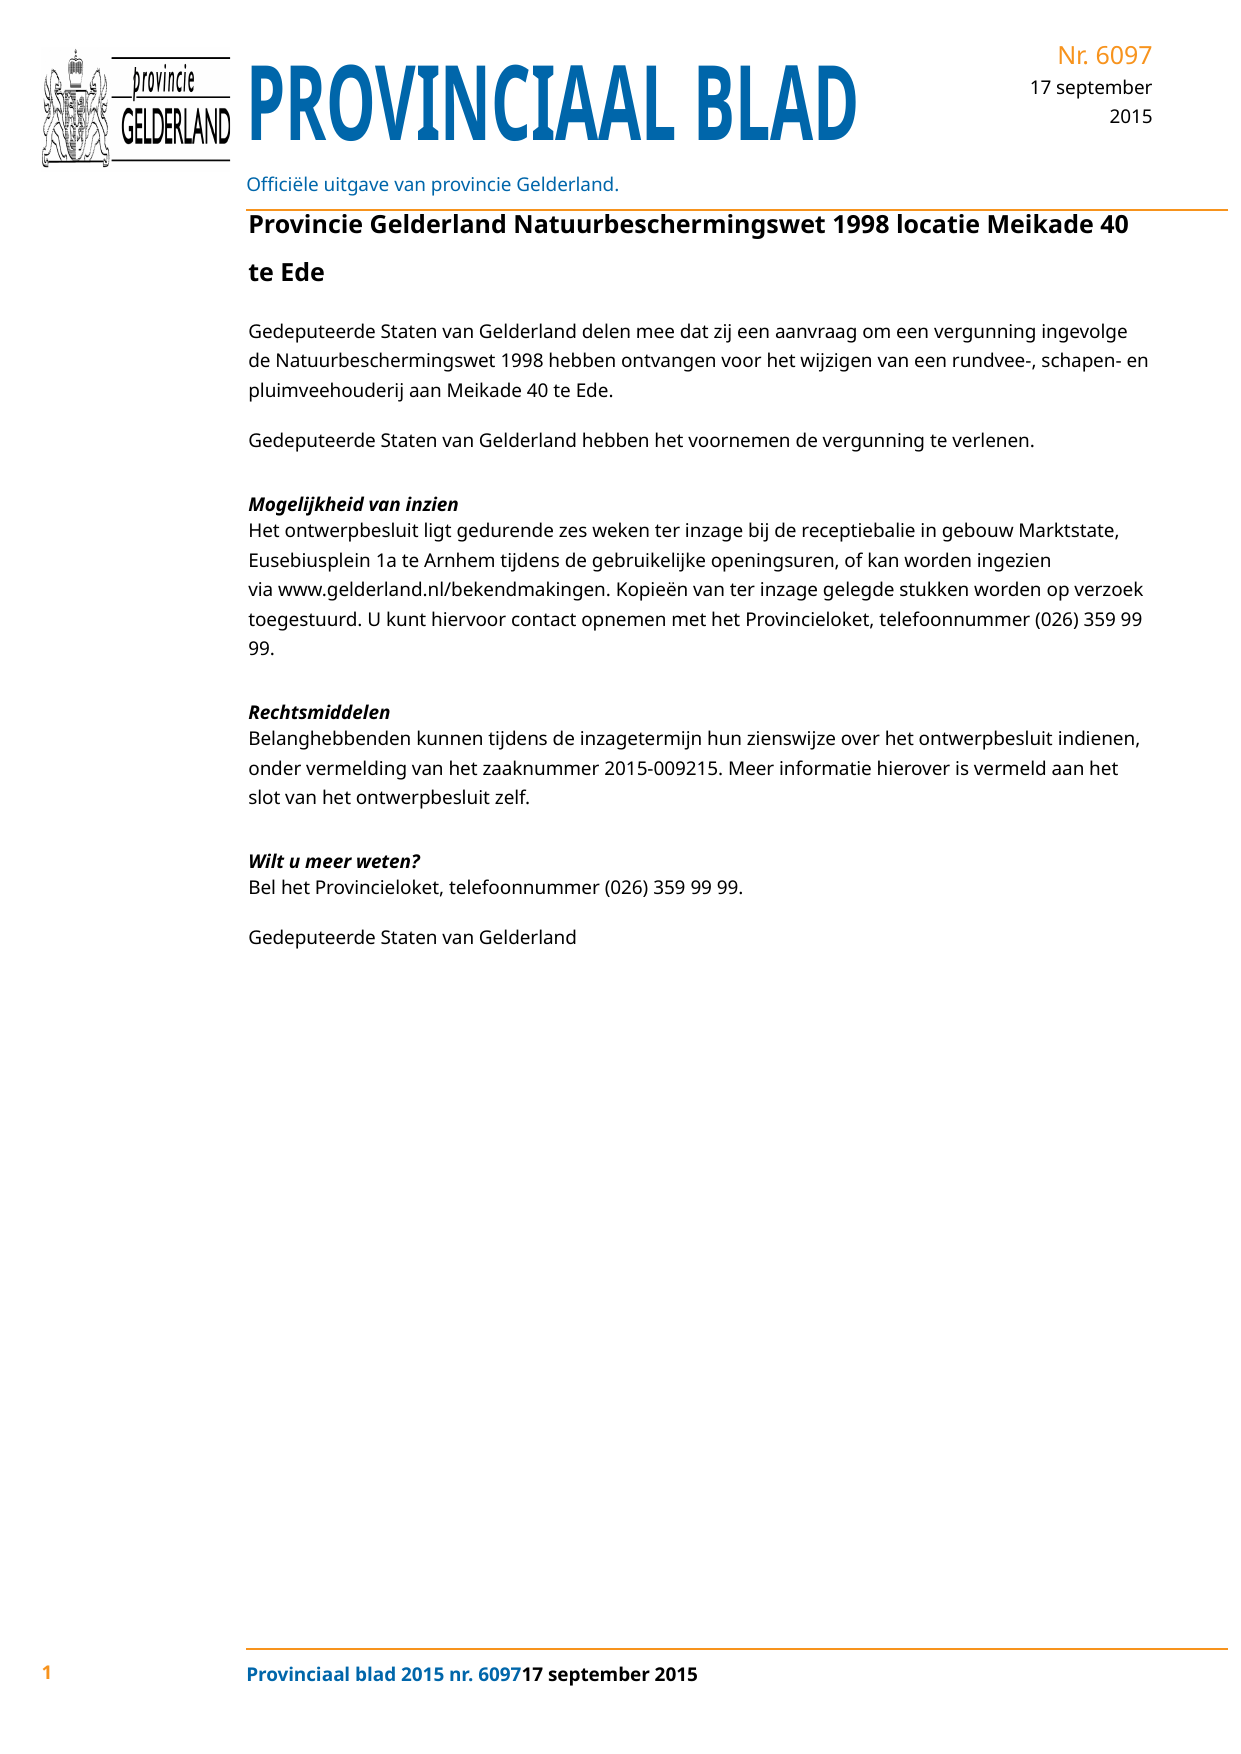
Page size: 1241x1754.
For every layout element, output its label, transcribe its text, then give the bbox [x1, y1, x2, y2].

text Wilt u meer weten? [248, 848, 1152, 874]
text Het ontwerpbesluit ligt gedurende zes weken ter inzage bij de receptiebalie in gebouw Marktstate, Eusebiusplein 1a te Arnhem tijdens de gebruikelijke openingsuren, of kan worden ingezien via www.gelderland.nl/bekendmakingen. Kopieën van ter inzage gelegde stukken worden op verzoek toegestuurd. U kunt hiervoor contact opnemen met het Provincieloket, telefoonnummer (026) 359 99 99. [248, 517, 1152, 661]
text Mogelijkheid van inzien [248, 491, 1152, 517]
text Provincie Gelderland Natuurbeschermingswet 1998 locatie Meikade 40 te Ede [248, 211, 1152, 288]
text Gedeputeerde Staten van Gelderland hebben het voornemen de vergunning te verlenen. [248, 427, 1152, 453]
text Gedeputeerde Staten van Gelderland delen mee dat zij een aanvraag om een vergunning ingevolge de Natuurbeschermingswet 1998 hebben ontvangen voor het wijzigen van een rundvee-, schapen- en pluimveehouderij aan Meikade 40 te Ede. [248, 318, 1152, 403]
text Bel het Provincieloket, telefoonnummer (026) 359 99 99. [248, 874, 1152, 900]
text Belanghebbenden kunnen tijdens de inzagetermijn hun zienswijze over het ontwerpbesluit indienen, onder vermelding van het zaaknummer 2015-009215. Meer informatie hierover is vermeld aan het slot van het ontwerpbesluit zelf. [248, 725, 1152, 810]
picture [41, 47, 231, 172]
text Rechtsmiddelen [248, 699, 1152, 725]
text Gedeputeerde Staten van Gelderland [248, 924, 1152, 950]
